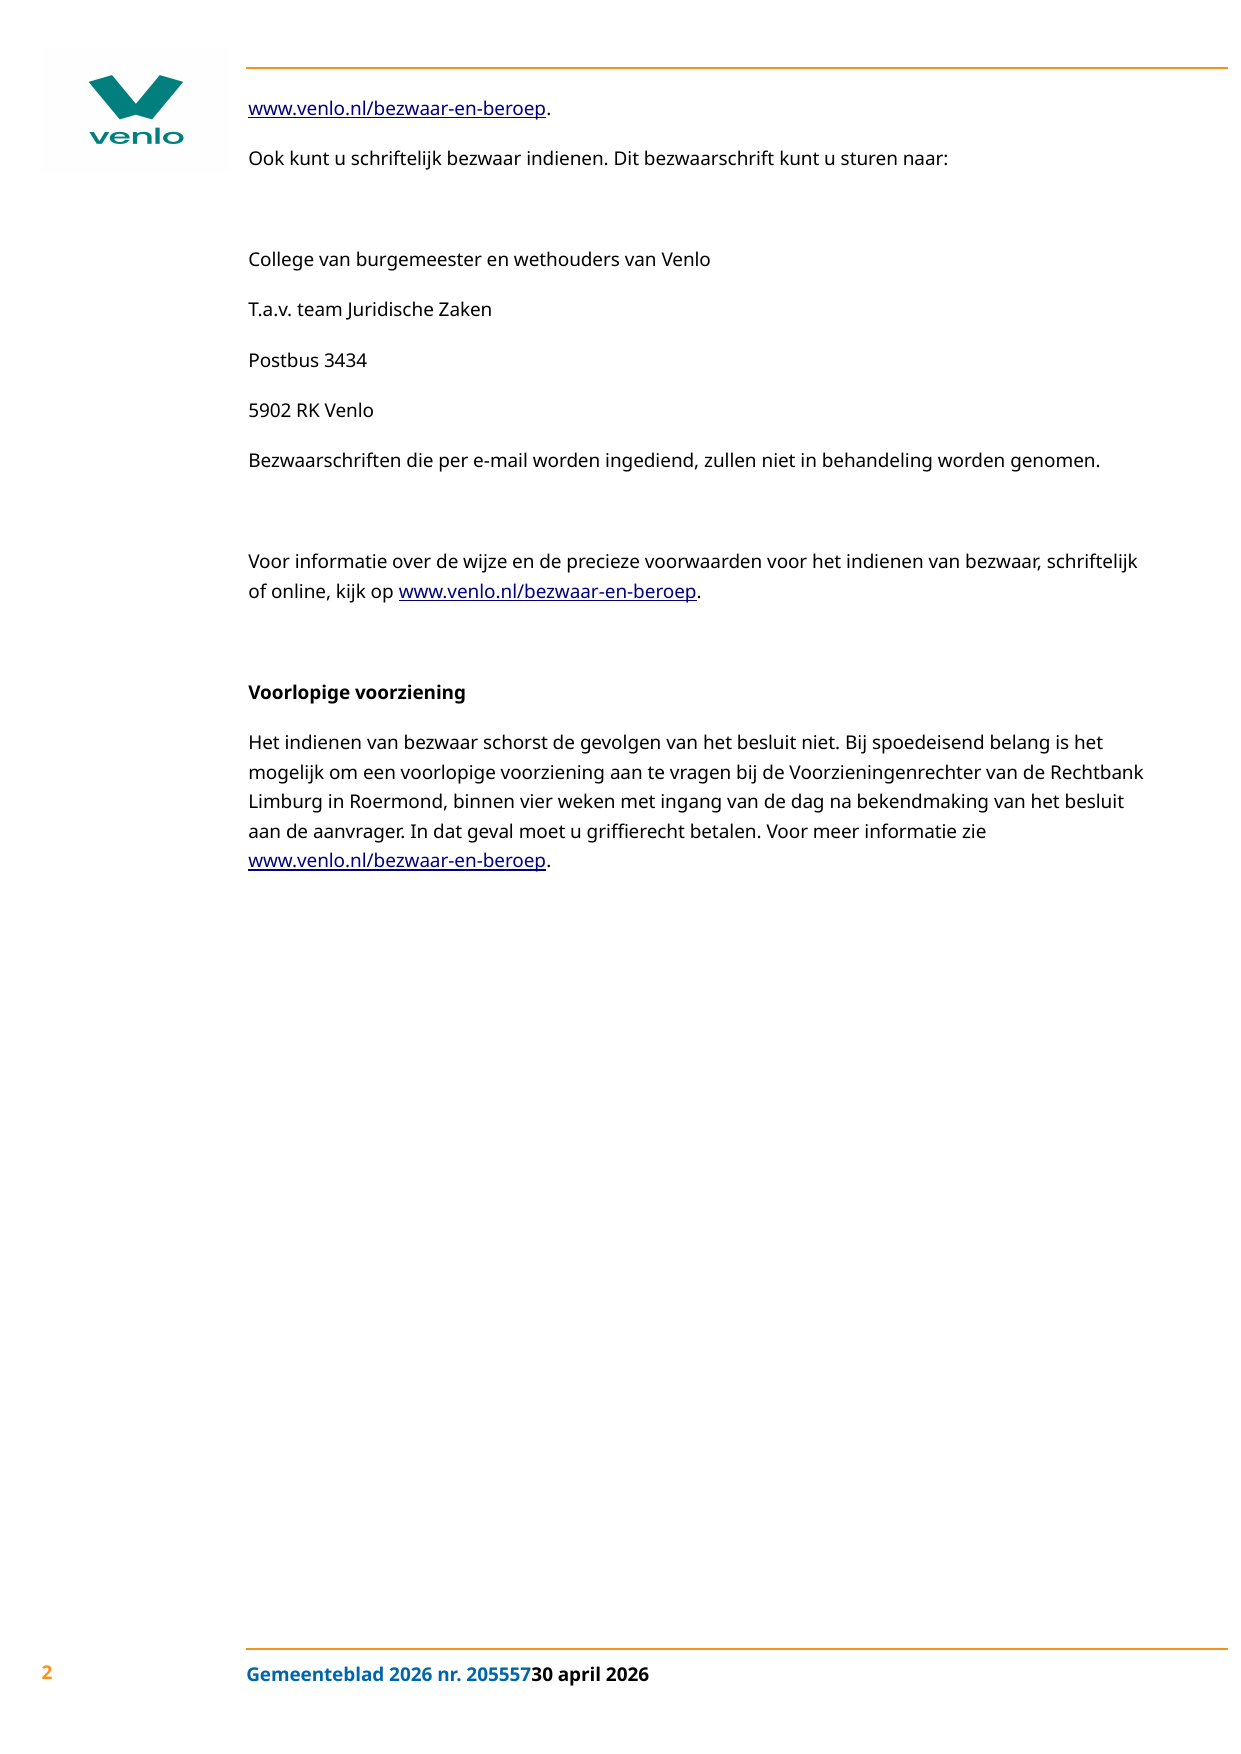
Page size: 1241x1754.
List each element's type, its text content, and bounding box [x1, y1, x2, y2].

text Het indienen van bezwaar schorst de gevolgen van het besluit niet. Bij spoedeisend belang is het mogelijk om een voorlopige voorziening aan te vragen bij de Voorzieningenrechter van de Rechtbank Limburg in Roermond, binnen vier weken met ingang van de dag na bekendmaking van het besluit aan de aanvrager. In dat geval moet u griffierecht betalen. Voor meer informatie zie www.venlo.nl/bezwaar-en-beroep. [248, 729, 1152, 873]
text Voor informatie over de wijze en de precieze voorwaarden voor het indienen van bezwaar, schriftelijk of online, kijk op www.venlo.nl/bezwaar-en-beroep. [248, 548, 1152, 604]
text Voorlopige voorziening [248, 679, 1152, 705]
picture [41, 47, 231, 172]
text www.venlo.nl/bezwaar-en-beroep. [248, 95, 1152, 121]
text College van burgemeester en wethouders van Venlo [248, 246, 1152, 272]
text Bezwaarschriften die per e-mail worden ingediend, zullen niet in behandeling worden genomen. [248, 448, 1152, 473]
text 5902 RK Venlo [248, 397, 1152, 423]
text Ook kunt u schriftelijk bezwaar indienen. Dit bezwaarschrift kunt u sturen naar: [248, 145, 1152, 171]
text T.a.v. team Juridische Zaken [248, 296, 1152, 322]
text Postbus 3434 [248, 347, 1152, 373]
